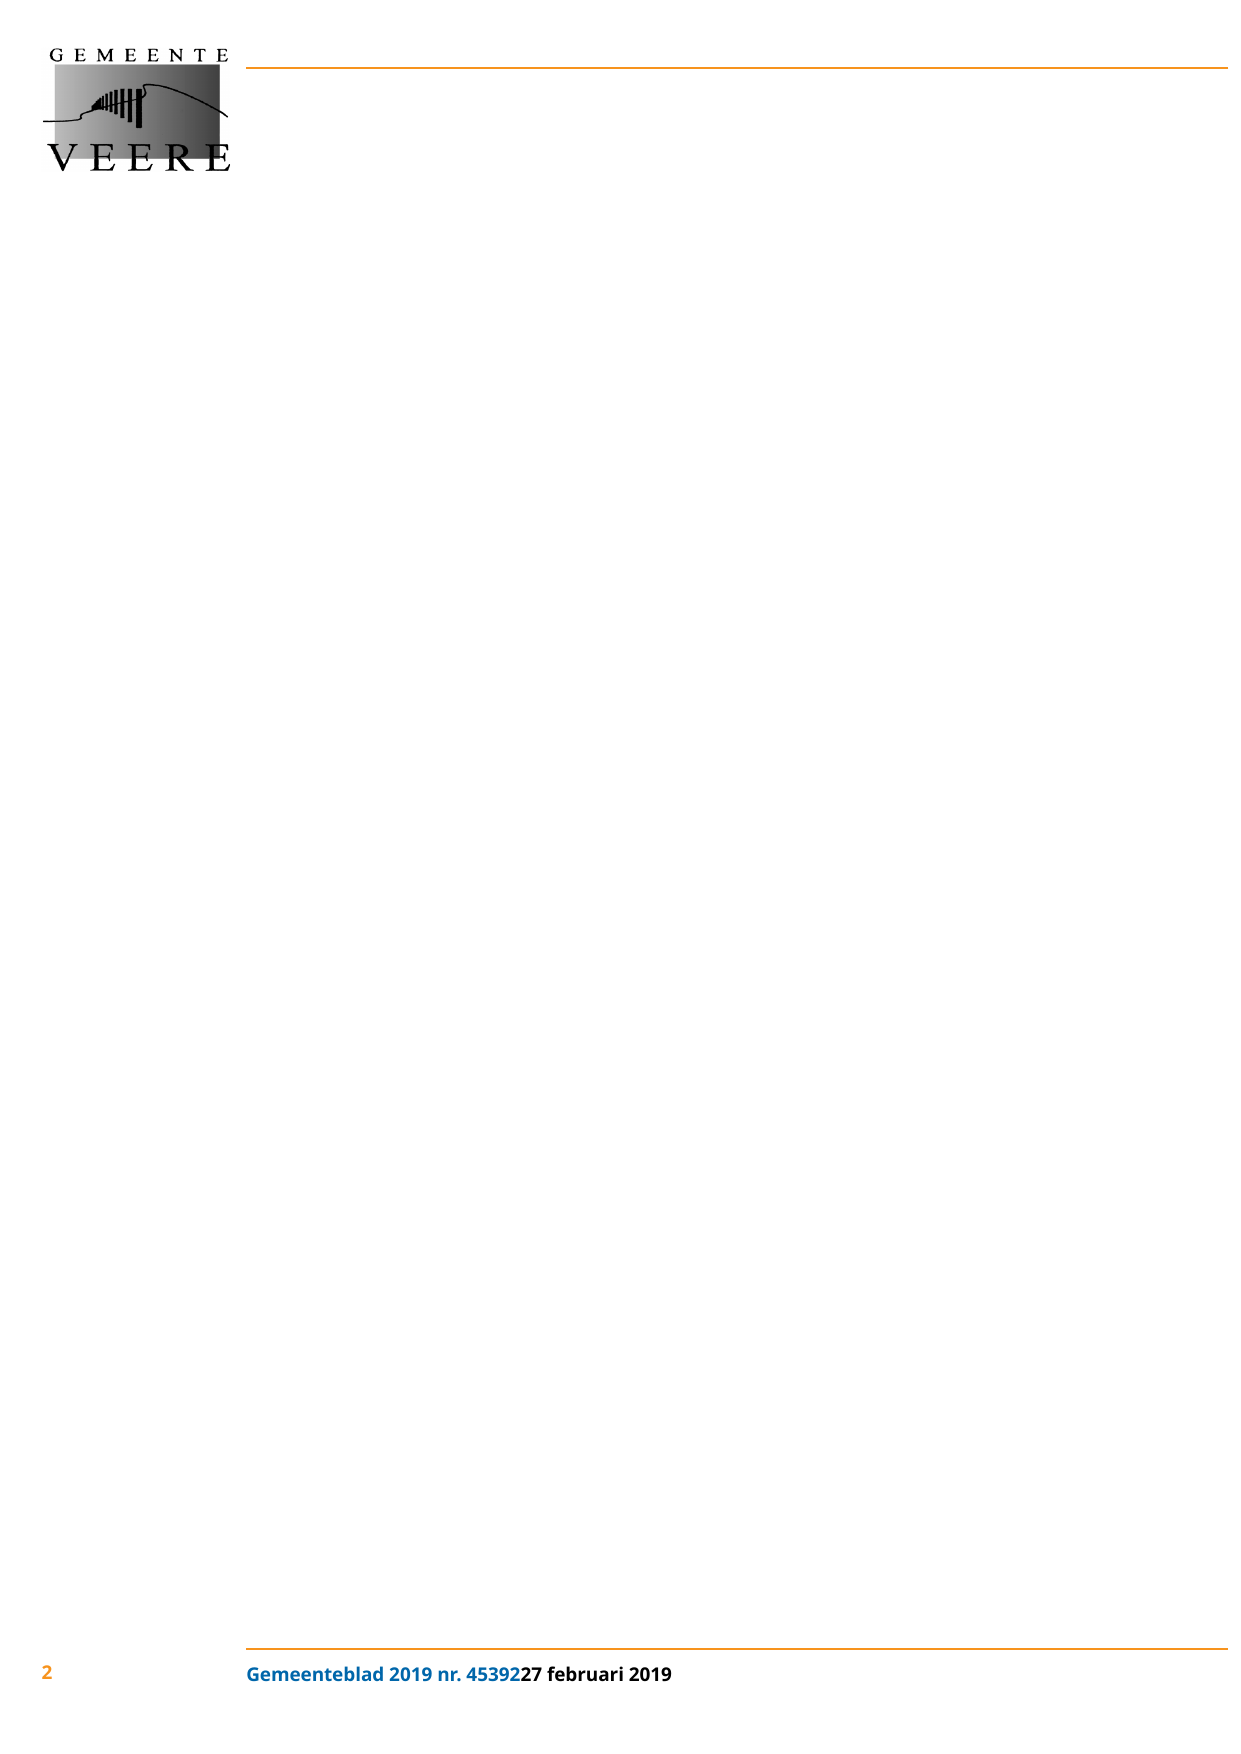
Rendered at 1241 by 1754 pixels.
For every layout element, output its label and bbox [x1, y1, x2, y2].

picture [41, 47, 231, 172]
